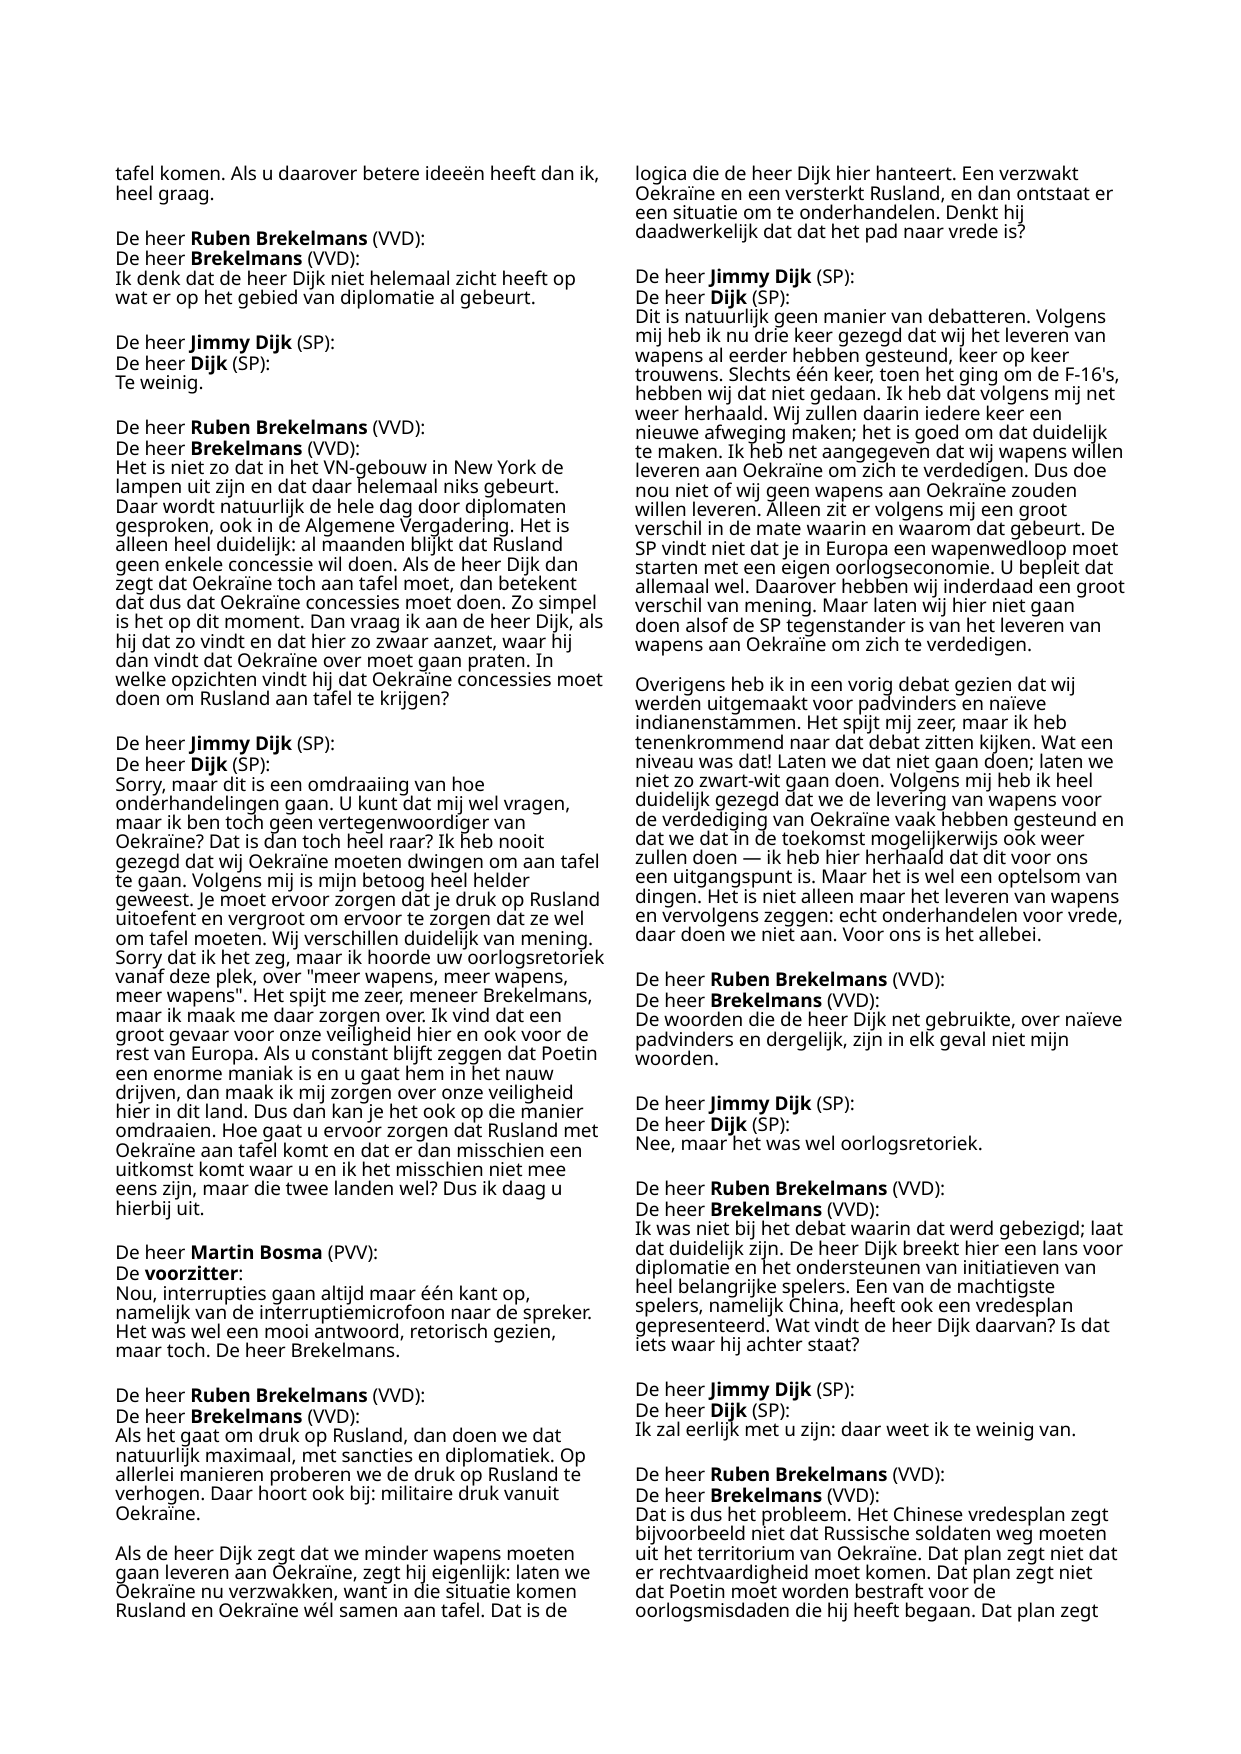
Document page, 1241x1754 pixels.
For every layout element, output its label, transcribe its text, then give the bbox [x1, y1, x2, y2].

text Ik zal eerlijk met u zijn: daar weet ik te weinig van. [635, 1421, 1125, 1440]
text Als de heer Dijk zegt dat we minder wapens moeten gaan leveren aan Oekraïne, zegt hij eigenlijk: laten we Oekraïne nu verzwakken, want in die situatie komen Rusland en Oekraïne wél samen aan tafel. Dat is de [115, 1544, 605, 1622]
text De heer Ruben Brekelmans (VVD): [635, 966, 1125, 992]
text De heer Brekelmans (VVD): [115, 440, 605, 459]
text De heer Jimmy Dijk (SP): [115, 329, 605, 355]
text Ik denk dat de heer Dijk niet helemaal zicht heeft op wat er op het gebied van diplomatie al gebeurt. [115, 270, 605, 308]
text Dit is natuurlijk geen manier van debatteren. Volgens mij heb ik nu drie keer gezegd dat wij het leveren van wapens al eerder hebben gesteund, keer op keer trouwens. Slechts één keer, toen het ging om de F-16's, hebben wij dat niet gedaan. Ik heb dat volgens mij net weer herhaald. Wij zullen daarin iedere keer een nieuwe afweging maken; het is goed om dat duidelijk te maken. Ik heb net aangegeven dat wij wapens willen leveren aan Oekraïne om zich te verdedigen. Dus doe nou niet of wij geen wapens aan Oekraïne zouden willen leveren. Alleen zit er volgens mij een groot verschil in de mate waarin en waarom dat gebeurt. De SP vindt niet dat je in Europa een wapenwedloop moet starten met een eigen oorlogseconomie. U bepleit dat allemaal wel. Daarover hebben wij inderdaad een groot verschil van mening. Maar laten wij hier niet gaan doen alsof de SP tegenstander is van het leveren van wapens aan Oekraïne om zich te verdedigen. [635, 308, 1125, 655]
text De heer Ruben Brekelmans (VVD): [115, 225, 605, 250]
text De heer Ruben Brekelmans (VVD): [635, 1175, 1125, 1201]
text De heer Ruben Brekelmans (VVD): [635, 1461, 1125, 1487]
text De heer Brekelmans (VVD): [115, 250, 605, 270]
text tafel komen. Als u daarover betere ideeën heeft dan ik, heel graag. [115, 165, 605, 204]
text De heer Brekelmans (VVD): [635, 992, 1125, 1011]
text Te weinig. [115, 374, 605, 393]
text De heer Dijk (SP): [635, 289, 1125, 308]
text De woorden die de heer Dijk net gebruikte, over naïeve padvinders en dergelijk, zijn in elk geval niet mijn woorden. [635, 1011, 1125, 1069]
text Ik was niet bij het debat waarin dat werd gebezigd; laat dat duidelijk zijn. De heer Dijk breekt hier een lans voor diplomatie en het ondersteunen van initiatieven van heel belangrijke spelers. Een van de machtigste spelers, namelijk China, heeft ook een vredesplan gepresenteerd. Wat vindt de heer Dijk daarvan? Is dat iets waar hij achter staat? [635, 1220, 1125, 1355]
text De heer Dijk (SP): [635, 1116, 1125, 1135]
text De heer Ruben Brekelmans (VVD): [115, 414, 605, 440]
text De heer Dijk (SP): [115, 756, 605, 776]
text De heer Jimmy Dijk (SP): [635, 1090, 1125, 1116]
text De heer Jimmy Dijk (SP): [635, 1376, 1125, 1402]
text Nee, maar het was wel oorlogsretoriek. [635, 1135, 1125, 1154]
text De heer Jimmy Dijk (SP): [115, 731, 605, 756]
text Het is niet zo dat in het VN-gebouw in New York de lampen uit zijn en dat daar helemaal niks gebeurt. Daar wordt natuurlijk de hele dag door diplomaten gesproken, ook in de Algemene Vergadering. Het is alleen heel duidelijk: al maanden blijkt dat Rusland geen enkele concessie wil doen. Als de heer Dijk dan zegt dat Oekraïne toch aan tafel moet, dan betekent dat dus dat Oekraïne concessies moet doen. Zo simpel is het op dit moment. Dan vraag ik aan de heer Dijk, als hij dat zo vindt en dat hier zo zwaar aanzet, waar hij dan vindt dat Oekraïne over moet gaan praten. In welke opzichten vindt hij dat Oekraïne concessies moet doen om Rusland aan tafel te krijgen? [115, 459, 605, 710]
text De heer Dijk (SP): [115, 355, 605, 374]
text De heer Martin Bosma (PVV): [115, 1239, 605, 1265]
text De voorzitter: [115, 1265, 605, 1284]
text De heer Jimmy Dijk (SP): [635, 263, 1125, 289]
text Nou, interrupties gaan altijd maar één kant op, namelijk van de interruptiemicrofoon naar de spreker. Het was wel een mooi antwoord, retorisch gezien, maar toch. De heer Brekelmans. [115, 1284, 605, 1362]
text Sorry, maar dit is een omdraaiing van hoe onderhandelingen gaan. U kunt dat mij wel vragen, maar ik ben toch geen vertegenwoordiger van Oekraïne? Dat is dan toch heel raar? Ik heb nooit gezegd dat wij Oekraïne moeten dwingen om aan tafel te gaan. Volgens mij is mijn betoog heel helder geweest. Je moet ervoor zorgen dat je druk op Rusland uitoefent en vergroot om ervoor te zorgen dat ze wel om tafel moeten. Wij verschillen duidelijk van mening. Sorry dat ik het zeg, maar ik hoorde uw oorlogsretoriek vanaf deze plek, over "meer wapens, meer wapens, meer wapens". Het spijt me zeer, meneer Brekelmans, maar ik maak me daar zorgen over. Ik vind dat een groot gevaar voor onze veiligheid hier en ook voor de rest van Europa. Als u constant blijft zeggen dat Poetin een enorme maniak is en u gaat hem in het nauw drijven, dan maak ik mij zorgen over onze veiligheid hier in dit land. Dus dan kan je het ook op die manier omdraaien. Hoe gaat u ervoor zorgen dat Rusland met Oekraïne aan tafel komt en dat er dan misschien een uitkomst komt waar u en ik het misschien niet mee eens zijn, maar die twee landen wel? Dus ik daag u hierbij uit. [115, 776, 605, 1219]
text Dat is dus het probleem. Het Chinese vredesplan zegt bijvoorbeeld niet dat Russische soldaten weg moeten uit het territorium van Oekraïne. Dat plan zegt niet dat er rechtvaardigheid moet komen. Dat plan zegt niet dat Poetin moet worden bestraft voor de oorlogsmisdaden die hij heeft begaan. Dat plan zegt [635, 1506, 1125, 1622]
text Overigens heb ik in een vorig debat gezien dat wij werden uitgemaakt voor padvinders en naïeve indianenstammen. Het spijt mij zeer, maar ik heb tenenkrommend naar dat debat zitten kijken. Wat een niveau was dat! Laten we dat niet gaan doen; laten we niet zo zwart-wit gaan doen. Volgens mij heb ik heel duidelijk gezegd dat we de levering van wapens voor de verdediging van Oekraïne vaak hebben gesteund en dat we dat in de toekomst mogelijkerwijs ook weer zullen doen — ik heb hier herhaald dat dit voor ons een uitgangspunt is. Maar het is wel een optelsom van dingen. Het is niet alleen maar het leveren van wapens en vervolgens zeggen: echt onderhandelen voor vrede, daar doen we niet aan. Voor ons is het allebei. [635, 676, 1125, 946]
text De heer Brekelmans (VVD): [635, 1201, 1125, 1220]
text De heer Ruben Brekelmans (VVD): [115, 1382, 605, 1408]
text De heer Brekelmans (VVD): [635, 1487, 1125, 1506]
text De heer Brekelmans (VVD): [115, 1408, 605, 1427]
text logica die de heer Dijk hier hanteert. Een verzwakt Oekraïne en een versterkt Rusland, en dan ontstaat er een situatie om te onderhandelen. Denkt hij daadwerkelijk dat dat het pad naar vrede is? [635, 165, 1125, 242]
text De heer Dijk (SP): [635, 1402, 1125, 1421]
text Als het gaat om druk op Rusland, dan doen we dat natuurlijk maximaal, met sancties en diplomatiek. Op allerlei manieren proberen we de druk op Rusland te verhogen. Daar hoort ook bij: militaire druk vanuit Oekraïne. [115, 1427, 605, 1524]
